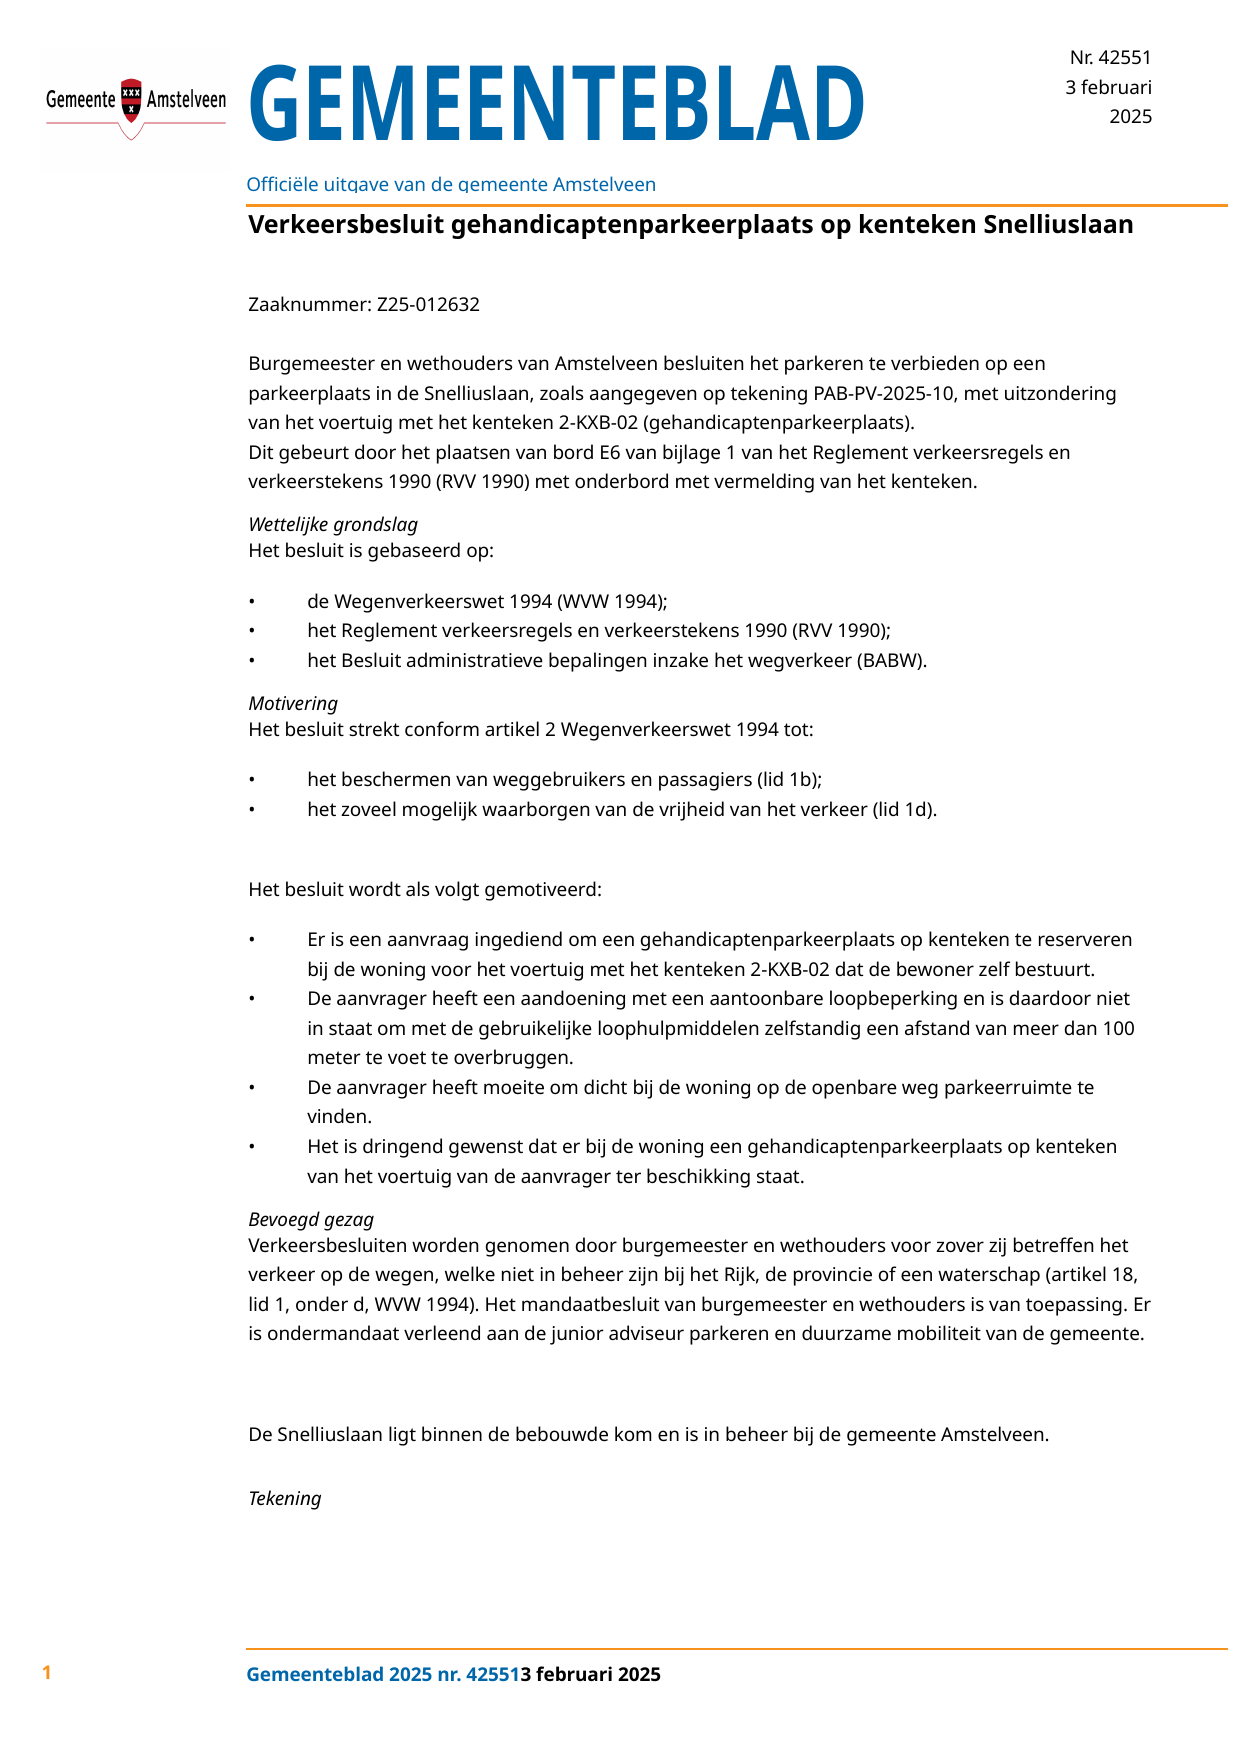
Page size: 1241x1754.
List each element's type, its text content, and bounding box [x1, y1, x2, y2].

list het zoveel mogelijk waarborgen van de vrijheid van het verkeer (lid 1d). [248, 796, 1152, 822]
text Burgemeester en wethouders van Amstelveen besluiten het parkeren te verbieden op een parkeerplaats in de Snelliuslaan, zoals aangegeven op tekening PAB-PV-2025-10, met uitzondering van het voertuig met het kenteken 2-KXB-02 (gehandicaptenparkeerplaats). [248, 350, 1152, 435]
text Dit gebeurt door het plaatsen van bord E6 van bijlage 1 van het Reglement verkeersregels en verkeerstekens 1990 (RVV 1990) met onderbord met vermelding van het kenteken. [248, 439, 1152, 494]
list De aanvrager heeft een aandoening met een aantoonbare loopbeperking en is daardoor niet in staat om met de gebruikelijke loophulpmiddelen zelfstandig een afstand van meer dan 100 meter te voet te overbruggen. [248, 985, 1152, 1070]
text Het besluit is gebaseerd op: [248, 537, 1152, 563]
list De aanvrager heeft moeite om dicht bij de woning op de openbare weg parkeerruimte te vinden. [248, 1074, 1152, 1129]
text Bevoegd gezag [248, 1206, 1152, 1232]
list het Reglement verkeersregels en verkeerstekens 1990 (RVV 1990); [248, 617, 1152, 643]
picture [41, 47, 231, 172]
list Er is een aanvraag ingediend om een gehandicaptenparkeerplaats op kenteken te reserveren bij de woning voor het voertuig met het kenteken 2-KXB-02 dat de bewoner zelf bestuurt. [248, 926, 1152, 982]
text Motivering [248, 690, 1152, 716]
text Het besluit wordt als volgt gemotiveerd: [248, 876, 1152, 902]
text Verkeersbesluit gehandicaptenparkeerplaats op kenteken Snelliuslaan [248, 207, 1152, 241]
text Verkeersbesluiten worden genomen door burgemeester en wethouders voor zover zij betreffen het verkeer op de wegen, welke niet in beheer zijn bij het Rijk, de provincie of een waterschap (artikel 18, lid 1, onder d, WVW 1994). Het mandaatbesluit van burgemeester en wethouders is van toepassing. Er is ondermandaat verleend aan de junior adviseur parkeren en duurzame mobiliteit van de gemeente. [248, 1232, 1152, 1346]
list het Besluit administratieve bepalingen inzake het wegverkeer (BABW). [248, 647, 1152, 673]
text De Snelliuslaan ligt binnen de bebouwde kom en is in beheer bij de gemeente Amstelveen. [248, 1421, 1152, 1447]
list het beschermen van weggebruikers en passagiers (lid 1b); [248, 766, 1152, 792]
text Wettelijke grondslag [248, 512, 1152, 537]
text Tekening [248, 1485, 1152, 1511]
list de Wegenverkeerswet 1994 (WVW 1994); [248, 588, 1152, 613]
text Zaaknummer: Z25-012632 [248, 291, 1152, 317]
list Het is dringend gewenst dat er bij de woning een gehandicaptenparkeerplaats op kenteken van het voertuig van de aanvrager ter beschikking staat. [248, 1133, 1152, 1189]
text Het besluit strekt conform artikel 2 Wegenverkeerswet 1994 tot: [248, 716, 1152, 742]
